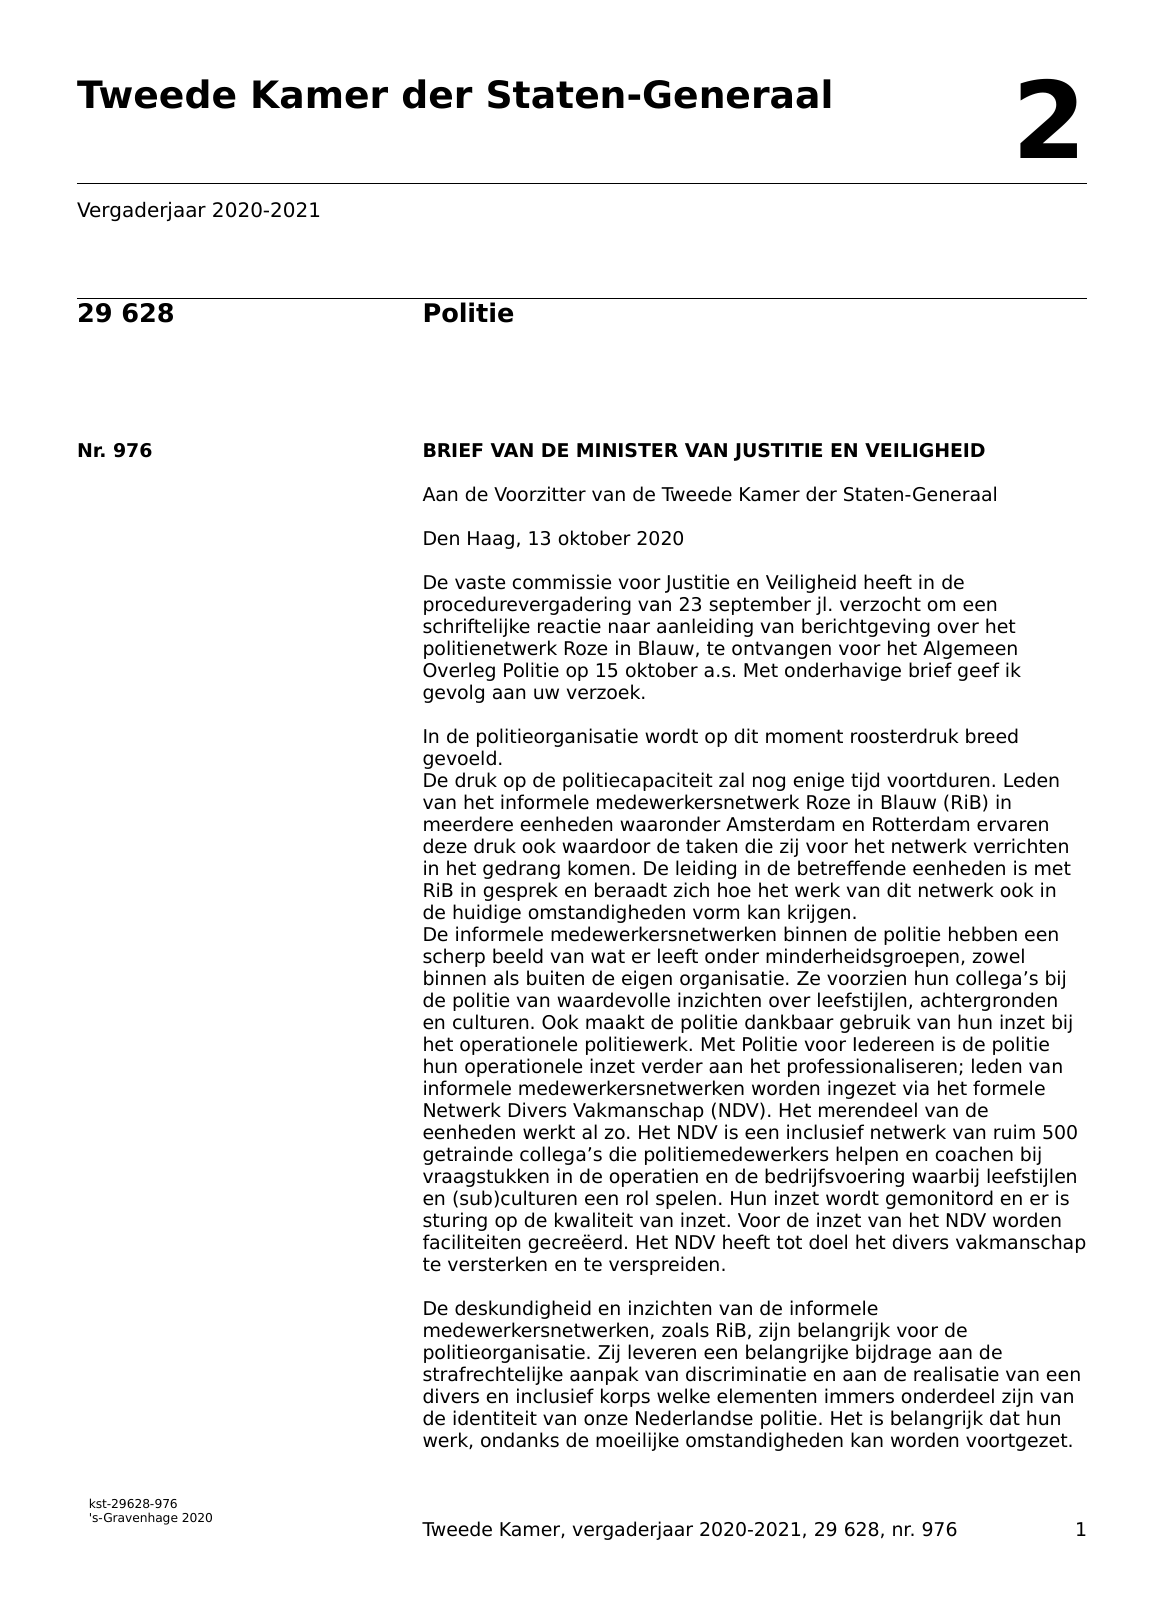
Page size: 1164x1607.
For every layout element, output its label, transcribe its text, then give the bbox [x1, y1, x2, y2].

table_header 2 [886, 59, 1087, 183]
subtitle 29 628 Politie [77, 299, 1087, 329]
text kst-29628-976 [88, 1497, 323, 1511]
text Den Haag, 13 oktober 2020 [422, 528, 1087, 550]
text De deskundigheid en inzichten van de informele medewerkersnetwerken, zoals RiB, zijn belangrijk voor de politieorganisatie. Zij leveren een belangrijke bijdrage aan de strafrechtelijke aanpak van discriminatie en aan de realisatie van een divers en inclusief korps welke elementen immers onderdeel zijn van de identiteit van onze Nederlandse politie. Het is belangrijk dat hun werk, ondanks de moeilijke omstandigheden kan worden voortgezet. [422, 1298, 1087, 1452]
text 's-Gravenhage 2020 [88, 1511, 323, 1525]
text In de politieorganisatie wordt op dit moment roosterdruk breed gevoeld. [422, 726, 1087, 770]
text De informele medewerkersnetwerken binnen de politie hebben een scherp beeld van wat er leeft onder minderheidsgroepen, zowel binnen als buiten de eigen organisatie. Ze voorzien hun collega’s bij de politie van waardevolle inzichten over leefstijlen, achtergronden en culturen. Ook maakt de politie dankbaar gebruik van hun inzet bij het operationele politiewerk. Met Politie voor Iedereen is de politie hun operationele inzet verder aan het professionaliseren; leden van informele medewerkersnetwerken worden ingezet via het formele Netwerk Divers Vakmanschap (NDV). Het merendeel van de eenheden werkt al zo. Het NDV is een inclusief netwerk van ruim 500 getrainde collega’s die politiemedewerkers helpen en coachen bij vraagstukken in de operatien en de bedrijfsvoering waarbij leefstijlen en (sub)culturen een rol spelen. Hun inzet wordt gemonitord en er is sturing op de kwaliteit van inzet. Voor de inzet van het NDV worden faciliteiten gecreëerd. Het NDV heeft tot doel het divers vakmanschap te versterken en te verspreiden. [422, 924, 1087, 1276]
text De druk op de politiecapaciteit zal nog enige tijd voortduren. Leden van het informele medewerkersnetwerk Roze in Blauw (RiB) in meerdere eenheden waaronder Amsterdam en Rotterdam ervaren deze druk ook waardoor de taken die zij voor het netwerk verrichten in het gedrang komen. De leiding in de betreffende eenheden is met RiB in gesprek en beraadt zich hoe het werk van dit netwerk ook in de huidige omstandigheden vorm kan krijgen. [422, 770, 1087, 924]
text Aan de Voorzitter van de Tweede Kamer der Staten-Generaal [422, 484, 1087, 506]
text De vaste commissie voor Justitie en Veiligheid heeft in de procedurevergadering van 23 september jl. verzocht om een schriftelijke reactie naar aanleiding van berichtgeving over het politienetwerk Roze in Blauw, te ontvangen voor het Algemeen Overleg Politie op 15 oktober a.s. Met onderhavige brief geef ik gevolg aan uw verzoek. [422, 572, 1087, 704]
subtitle Nr. 976 BRIEF VAN DE MINISTER VAN JUSTITIE EN VEILIGHEID [77, 440, 1087, 462]
table_header Tweede Kamer der Staten-Generaal [77, 59, 886, 183]
table_cell Vergaderjaar 2020-2021 [77, 184, 1087, 298]
